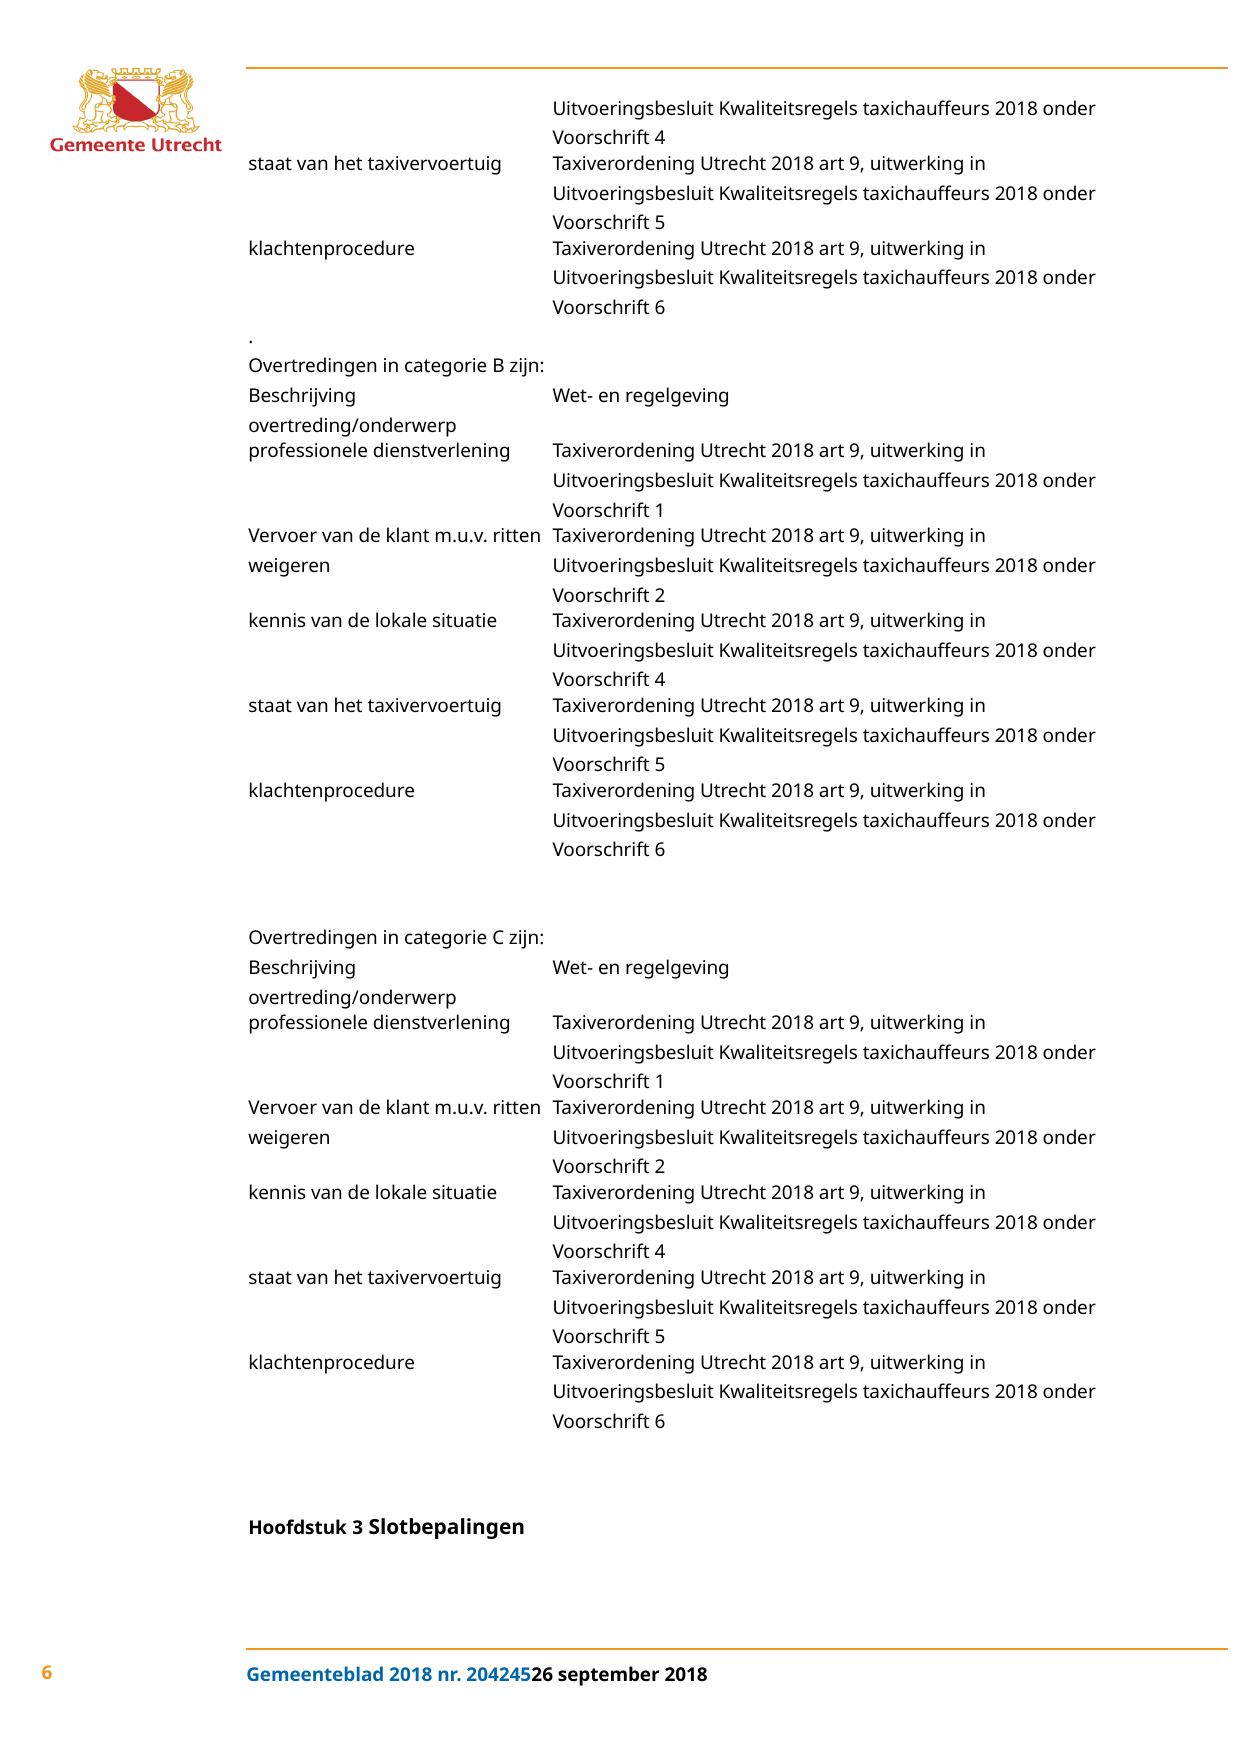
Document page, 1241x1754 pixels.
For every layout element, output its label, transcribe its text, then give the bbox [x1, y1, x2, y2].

table_cell Taxiverordening Utrecht 2018 art 9, uitwerking in Uitvoeringsbesluit Kwaliteitsregels taxichauffeurs 2018 onder Voorschrift 5 [552, 693, 1152, 777]
table_cell Taxiverordening Utrecht 2018 art 9, uitwerking in Uitvoeringsbesluit Kwaliteitsregels taxichauffeurs 2018 onder Voorschrift 4 [552, 608, 1152, 692]
table_cell Uitvoeringsbesluit Kwaliteitsregels taxichauffeurs 2018 onder Voorschrift 4 [552, 95, 1152, 150]
table_cell Taxiverordening Utrecht 2018 art 9, uitwerking in Uitvoeringsbesluit Kwaliteitsregels taxichauffeurs 2018 onder Voorschrift 5 [552, 150, 1152, 235]
table_cell Taxiverordening Utrecht 2018 art 9, uitwerking in Uitvoeringsbesluit Kwaliteitsregels taxichauffeurs 2018 onder Voorschrift 1 [552, 1010, 1152, 1094]
table_header Beschrijving overtreding/onderwerp [248, 383, 552, 438]
table_cell staat van het taxivervoertuig [248, 693, 552, 777]
table_header Beschrijving overtreding/onderwerp [248, 954, 552, 1009]
text Overtredingen in categorie C zijn: [248, 924, 1152, 950]
table_cell kennis van de lokale situatie [248, 608, 552, 692]
table_cell professionele dienstverlening [248, 438, 552, 523]
table_cell Vervoer van de klant m.u.v. ritten weigeren [248, 523, 552, 607]
table_cell [248, 95, 552, 150]
table_cell staat van het taxivervoertuig [248, 1264, 552, 1349]
table_cell Taxiverordening Utrecht 2018 art 9, uitwerking in Uitvoeringsbesluit Kwaliteitsregels taxichauffeurs 2018 onder Voorschrift 5 [552, 1264, 1152, 1349]
table_cell klachtenprocedure [248, 235, 552, 320]
text Hoofdstuk 3 Slotbepalingen [248, 1512, 1152, 1541]
table_cell klachtenprocedure [248, 777, 552, 862]
text Overtredingen in categorie B zijn: [248, 353, 1152, 378]
table_cell Taxiverordening Utrecht 2018 art 9, uitwerking in Uitvoeringsbesluit Kwaliteitsregels taxichauffeurs 2018 onder Voorschrift 2 [552, 523, 1152, 607]
table_cell Vervoer van de klant m.u.v. ritten weigeren [248, 1095, 552, 1179]
table_header Wet- en regelgeving [552, 954, 1152, 1009]
table_cell Taxiverordening Utrecht 2018 art 9, uitwerking in Uitvoeringsbesluit Kwaliteitsregels taxichauffeurs 2018 onder Voorschrift 6 [552, 1349, 1152, 1434]
table_cell Taxiverordening Utrecht 2018 art 9, uitwerking in Uitvoeringsbesluit Kwaliteitsregels taxichauffeurs 2018 onder Voorschrift 1 [552, 438, 1152, 523]
table_cell kennis van de lokale situatie [248, 1179, 552, 1264]
picture [41, 47, 231, 172]
text . [248, 323, 1152, 349]
table_cell Taxiverordening Utrecht 2018 art 9, uitwerking in Uitvoeringsbesluit Kwaliteitsregels taxichauffeurs 2018 onder Voorschrift 4 [552, 1179, 1152, 1264]
table_cell Taxiverordening Utrecht 2018 art 9, uitwerking in Uitvoeringsbesluit Kwaliteitsregels taxichauffeurs 2018 onder Voorschrift 6 [552, 235, 1152, 320]
table_cell Taxiverordening Utrecht 2018 art 9, uitwerking in Uitvoeringsbesluit Kwaliteitsregels taxichauffeurs 2018 onder Voorschrift 2 [552, 1095, 1152, 1179]
table_cell staat van het taxivervoertuig [248, 150, 552, 235]
table_header Wet- en regelgeving [552, 383, 1152, 438]
table_cell Taxiverordening Utrecht 2018 art 9, uitwerking in Uitvoeringsbesluit Kwaliteitsregels taxichauffeurs 2018 onder Voorschrift 6 [552, 777, 1152, 862]
table_cell professionele dienstverlening [248, 1010, 552, 1094]
table_cell klachtenprocedure [248, 1349, 552, 1434]
